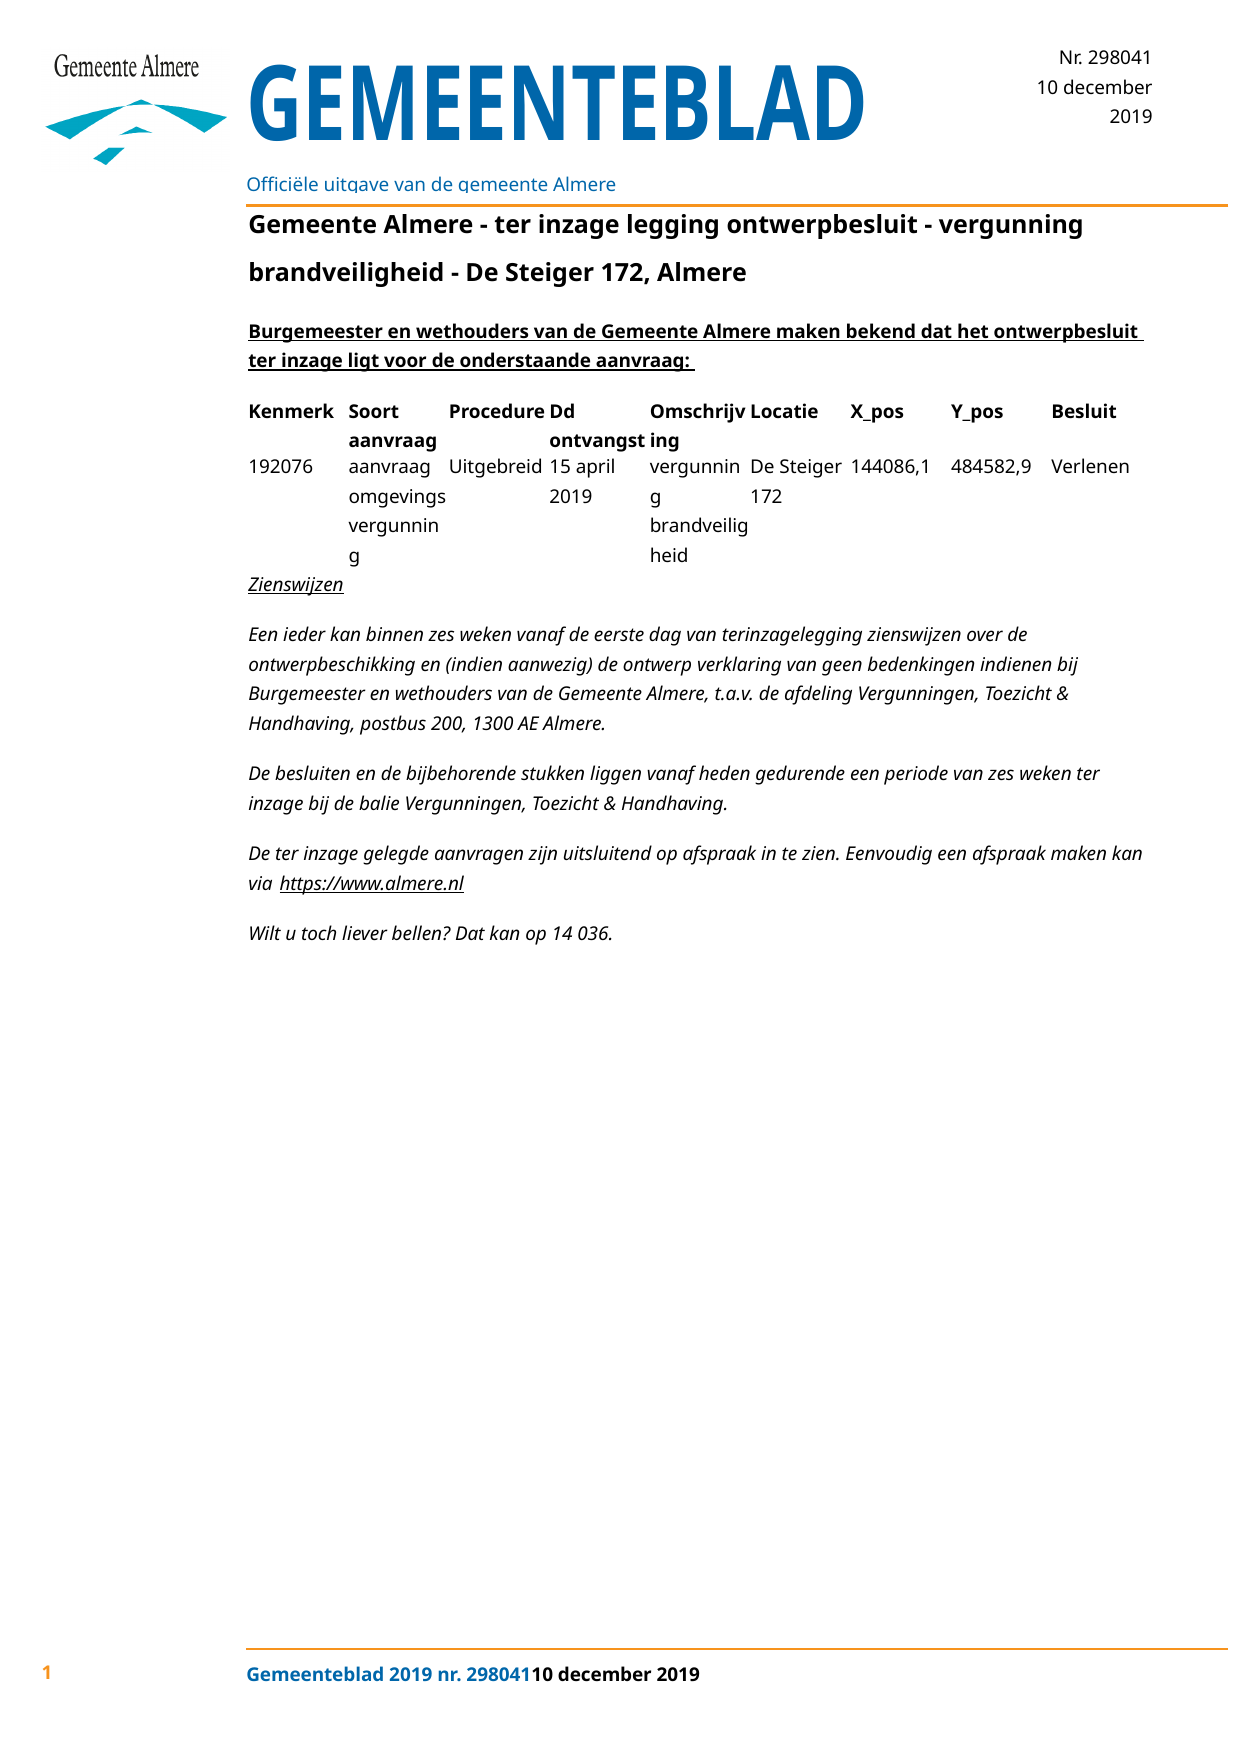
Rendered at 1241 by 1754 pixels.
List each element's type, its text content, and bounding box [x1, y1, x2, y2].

text Gemeente Almere - ter inzage legging ontwerpbesluit - vergunning brandveiligheid - De Steiger 172, Almere [248, 207, 1152, 288]
table_cell 144086,1 [850, 453, 951, 568]
table_cell Uitgebreid [449, 453, 549, 568]
table_cell Verlenen [1051, 453, 1152, 568]
table_cell 15 april 2019 [549, 453, 649, 568]
text Zienswijzen [248, 571, 1152, 597]
table_header Kenmerk [248, 398, 348, 453]
table_header Y_pos [951, 398, 1051, 453]
table_cell De Steiger 172 [750, 453, 850, 568]
table_header Soort aanvraag [348, 398, 449, 453]
text Burgemeester en wethouders van de Gemeente Almere maken bekend dat het ontwerpbesluit ter inzage ligt voor de onderstaande aanvraag: [248, 318, 1152, 373]
text Wilt u toch liever bellen? Dat kan op 14 036. [248, 921, 1152, 946]
table_cell vergunning brandveiligheid [650, 453, 750, 568]
table_cell 192076 [248, 453, 348, 568]
table_cell aanvraag omgevingsvergunning [348, 453, 449, 568]
table_cell 484582,9 [951, 453, 1051, 568]
table_header Omschrijving [650, 398, 750, 453]
text De ter inzage gelegde aanvragen zijn uitsluitend op afspraak in te zien. Eenvoudig een afspraak maken kan via https://www.almere.nl [248, 841, 1152, 896]
picture [41, 47, 231, 172]
table_header Besluit [1051, 398, 1152, 453]
text Een ieder kan binnen zes weken vanaf de eerste dag van terinzagelegging zienswijzen over de ontwerpbeschikking en (indien aanwezig) de ontwerp verklaring van geen bedenkingen indienen bij Burgemeester en wethouders van de Gemeente Almere, t.a.v. de afdeling Vergunningen, Toezicht & Handhaving, postbus 200, 1300 AE Almere. [248, 621, 1152, 736]
text De besluiten en de bijbehorende stukken liggen vanaf heden gedurende een periode van zes weken ter inzage bij de balie Vergunningen, Toezicht & Handhaving. [248, 761, 1152, 816]
table_header Procedure [449, 398, 549, 453]
table_header Dd ontvangst [549, 398, 649, 453]
table_header X_pos [850, 398, 951, 453]
table_header Locatie [750, 398, 850, 453]
